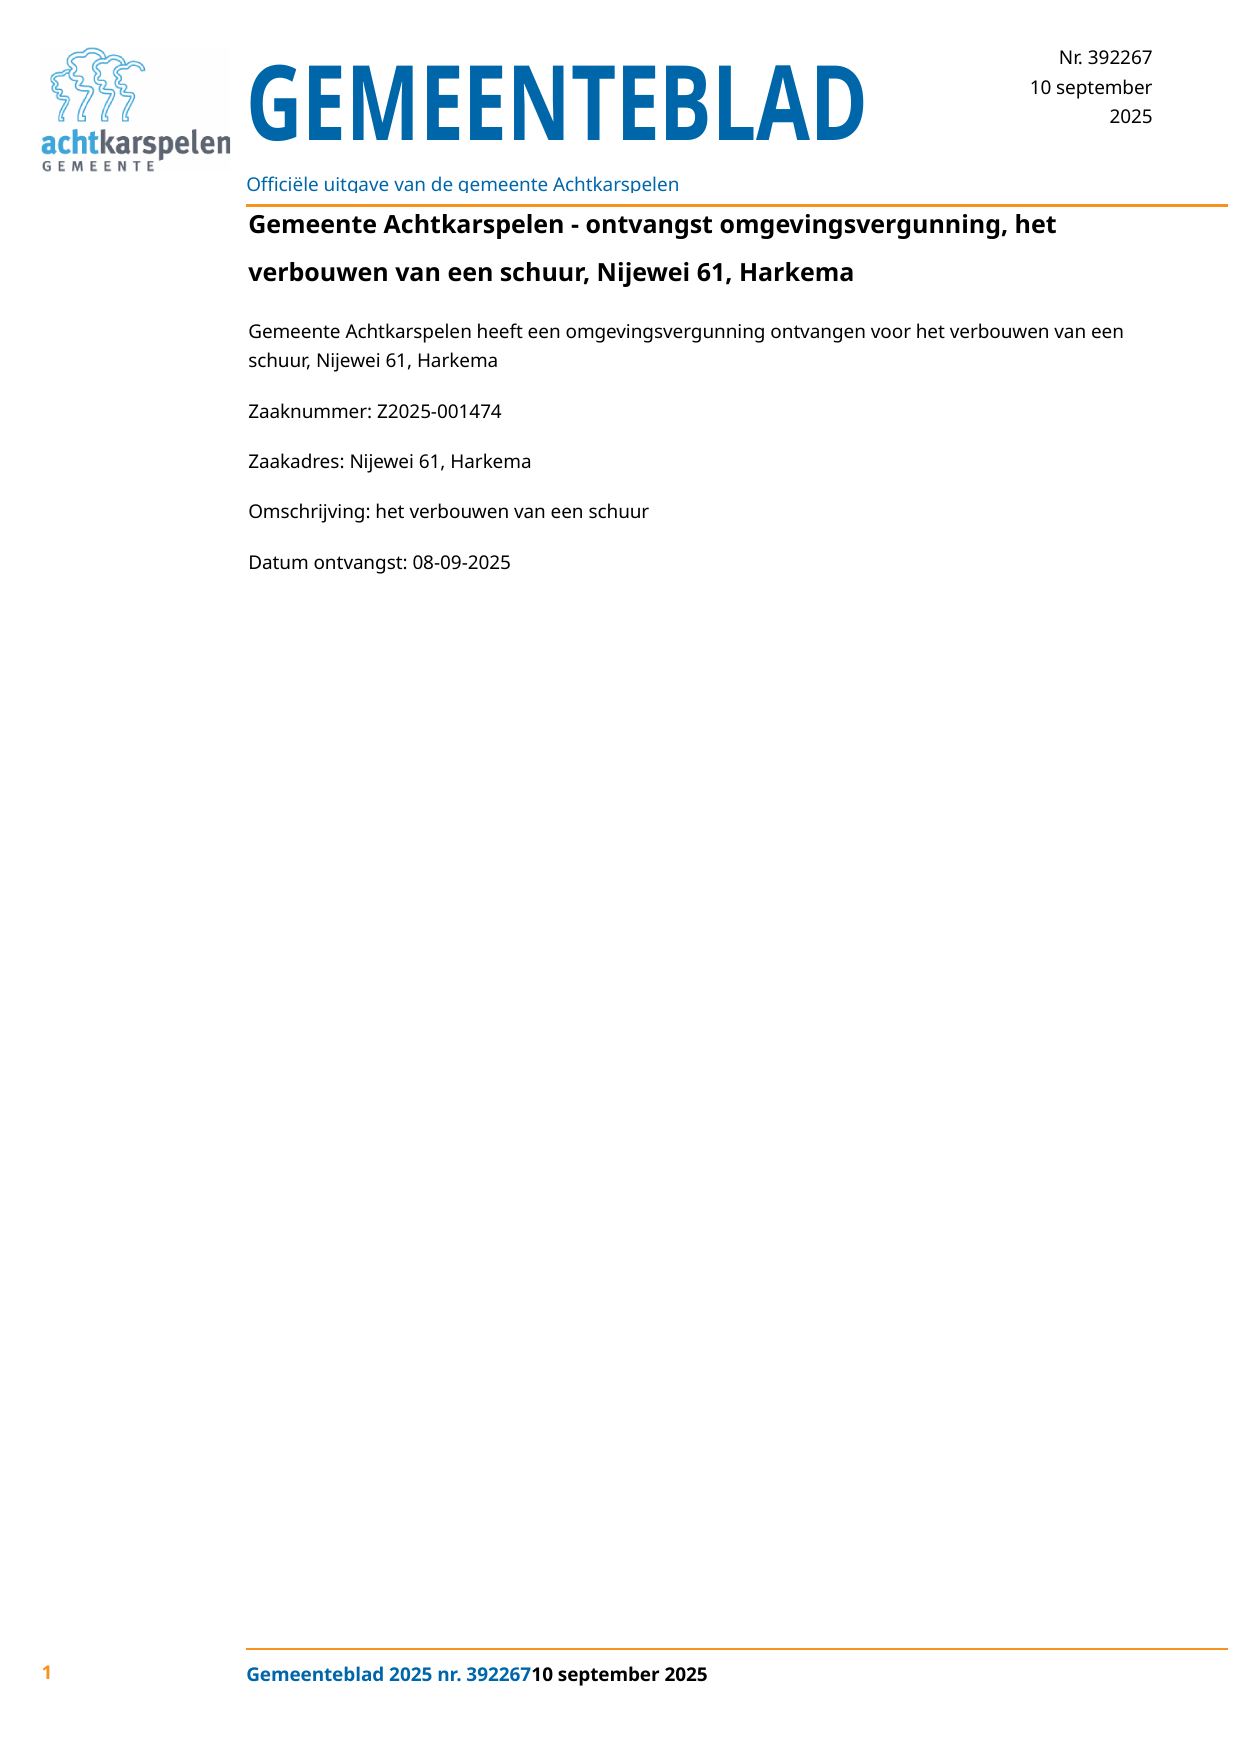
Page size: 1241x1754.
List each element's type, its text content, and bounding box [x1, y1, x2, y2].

text Datum ontvangst: 08-09-2025 [248, 549, 1152, 575]
text Gemeente Achtkarspelen heeft een omgevingsvergunning ontvangen voor het verbouwen van een schuur, Nijewei 61, Harkema [248, 318, 1152, 373]
picture [41, 47, 231, 172]
text Omschrijving: het verbouwen van een schuur [248, 499, 1152, 524]
text Zaakadres: Nijewei 61, Harkema [248, 448, 1152, 474]
text Gemeente Achtkarspelen - ontvangst omgevingsvergunning, het verbouwen van een schuur, Nijewei 61, Harkema [248, 207, 1152, 288]
text Zaaknummer: Z2025-001474 [248, 398, 1152, 424]
